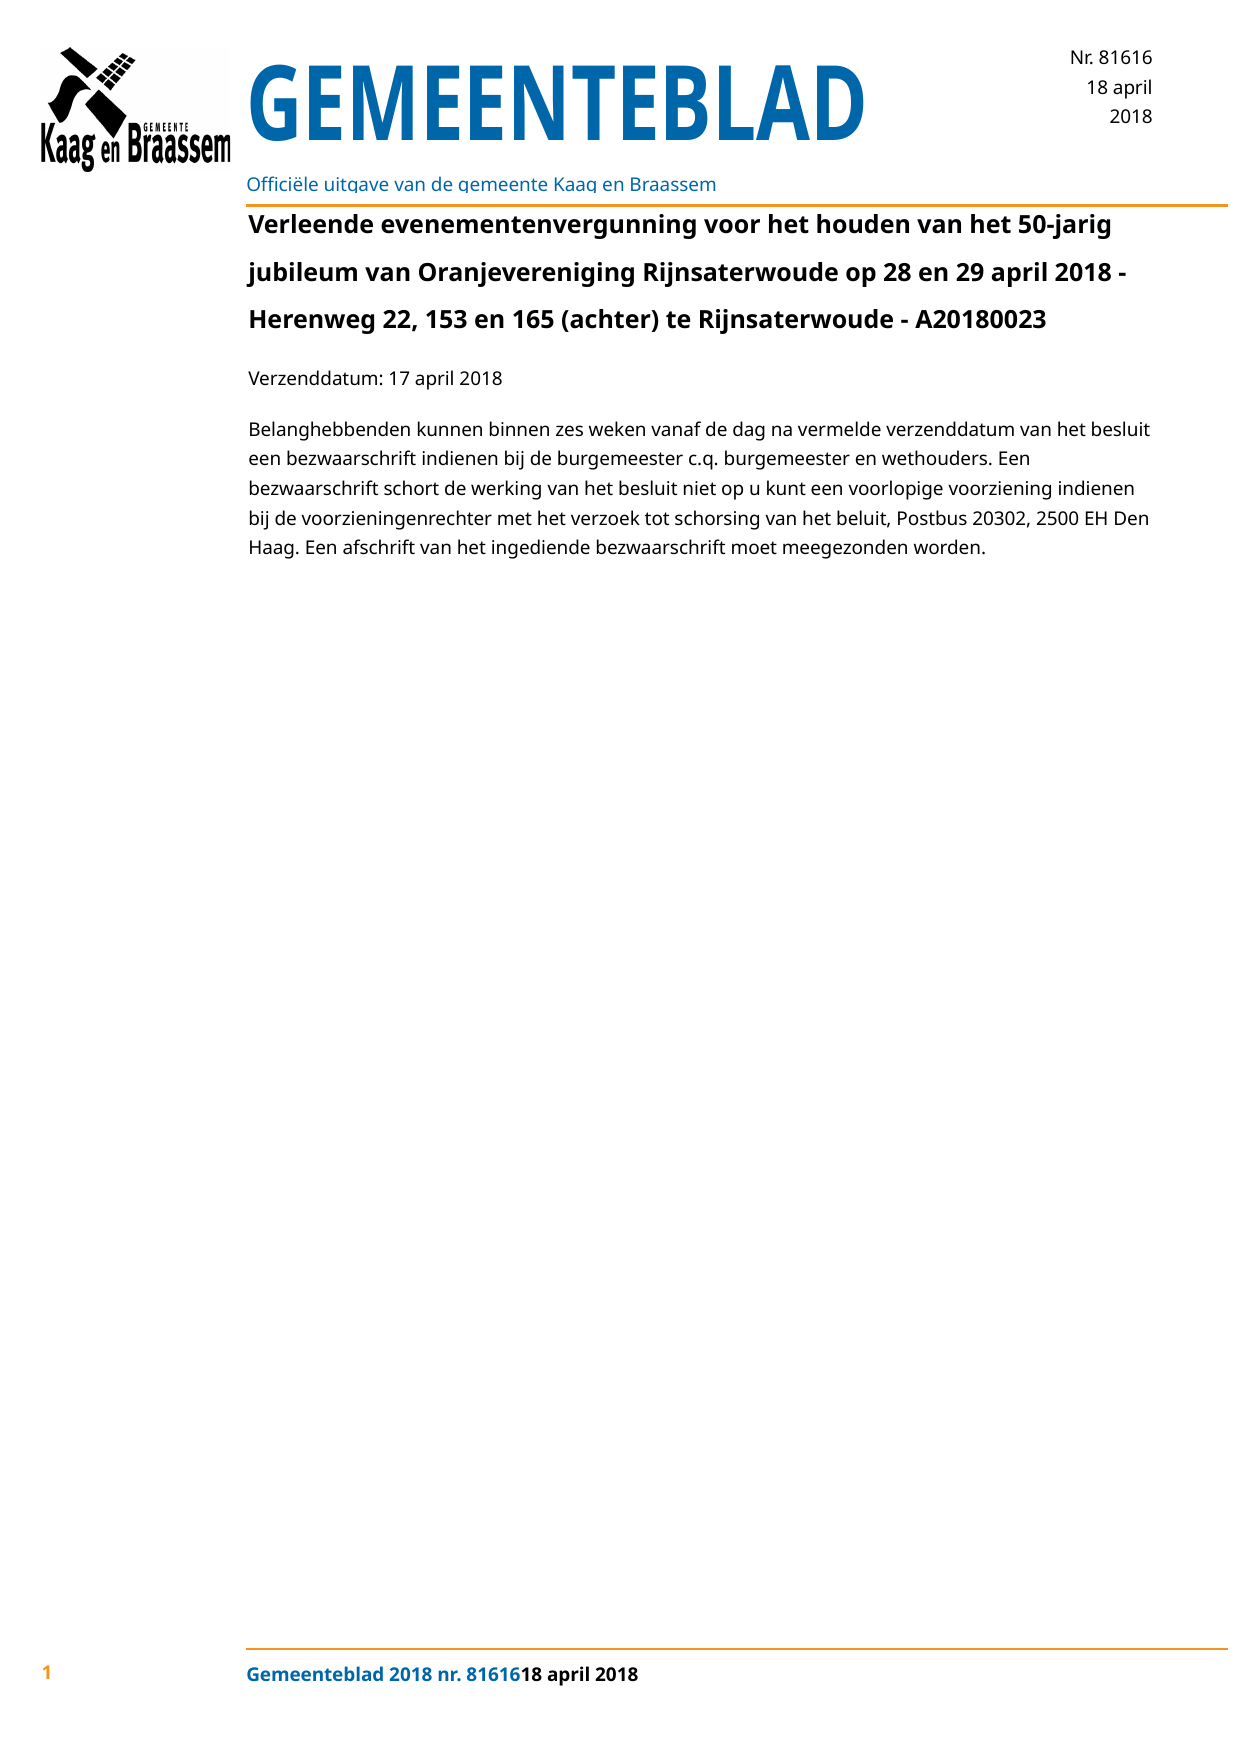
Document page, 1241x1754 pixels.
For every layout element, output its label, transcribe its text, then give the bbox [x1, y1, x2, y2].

text Belanghebbenden kunnen binnen zes weken vanaf de dag na vermelde verzenddatum van het besluit een bezwaarschrift indienen bij de burgemeester c.q. burgemeester en wethouders. Een bezwaarschrift schort de werking van het besluit niet op u kunt een voorlopige voorziening indienen bij de voorzieningenrechter met het verzoek tot schorsing van het beluit, Postbus 20302, 2500 EH Den Haag. Een afschrift van het ingediende bezwaarschrift moet meegezonden worden. [248, 416, 1152, 560]
text Verleende evenementenvergunning voor het houden van het 50-jarig jubileum van Oranjevereniging Rijnsaterwoude op 28 en 29 april 2018 - Herenweg 22, 153 en 165 (achter) te Rijnsaterwoude - A20180023 [248, 207, 1152, 336]
picture [41, 47, 231, 172]
text Verzenddatum: 17 april 2018 [248, 366, 1152, 391]
